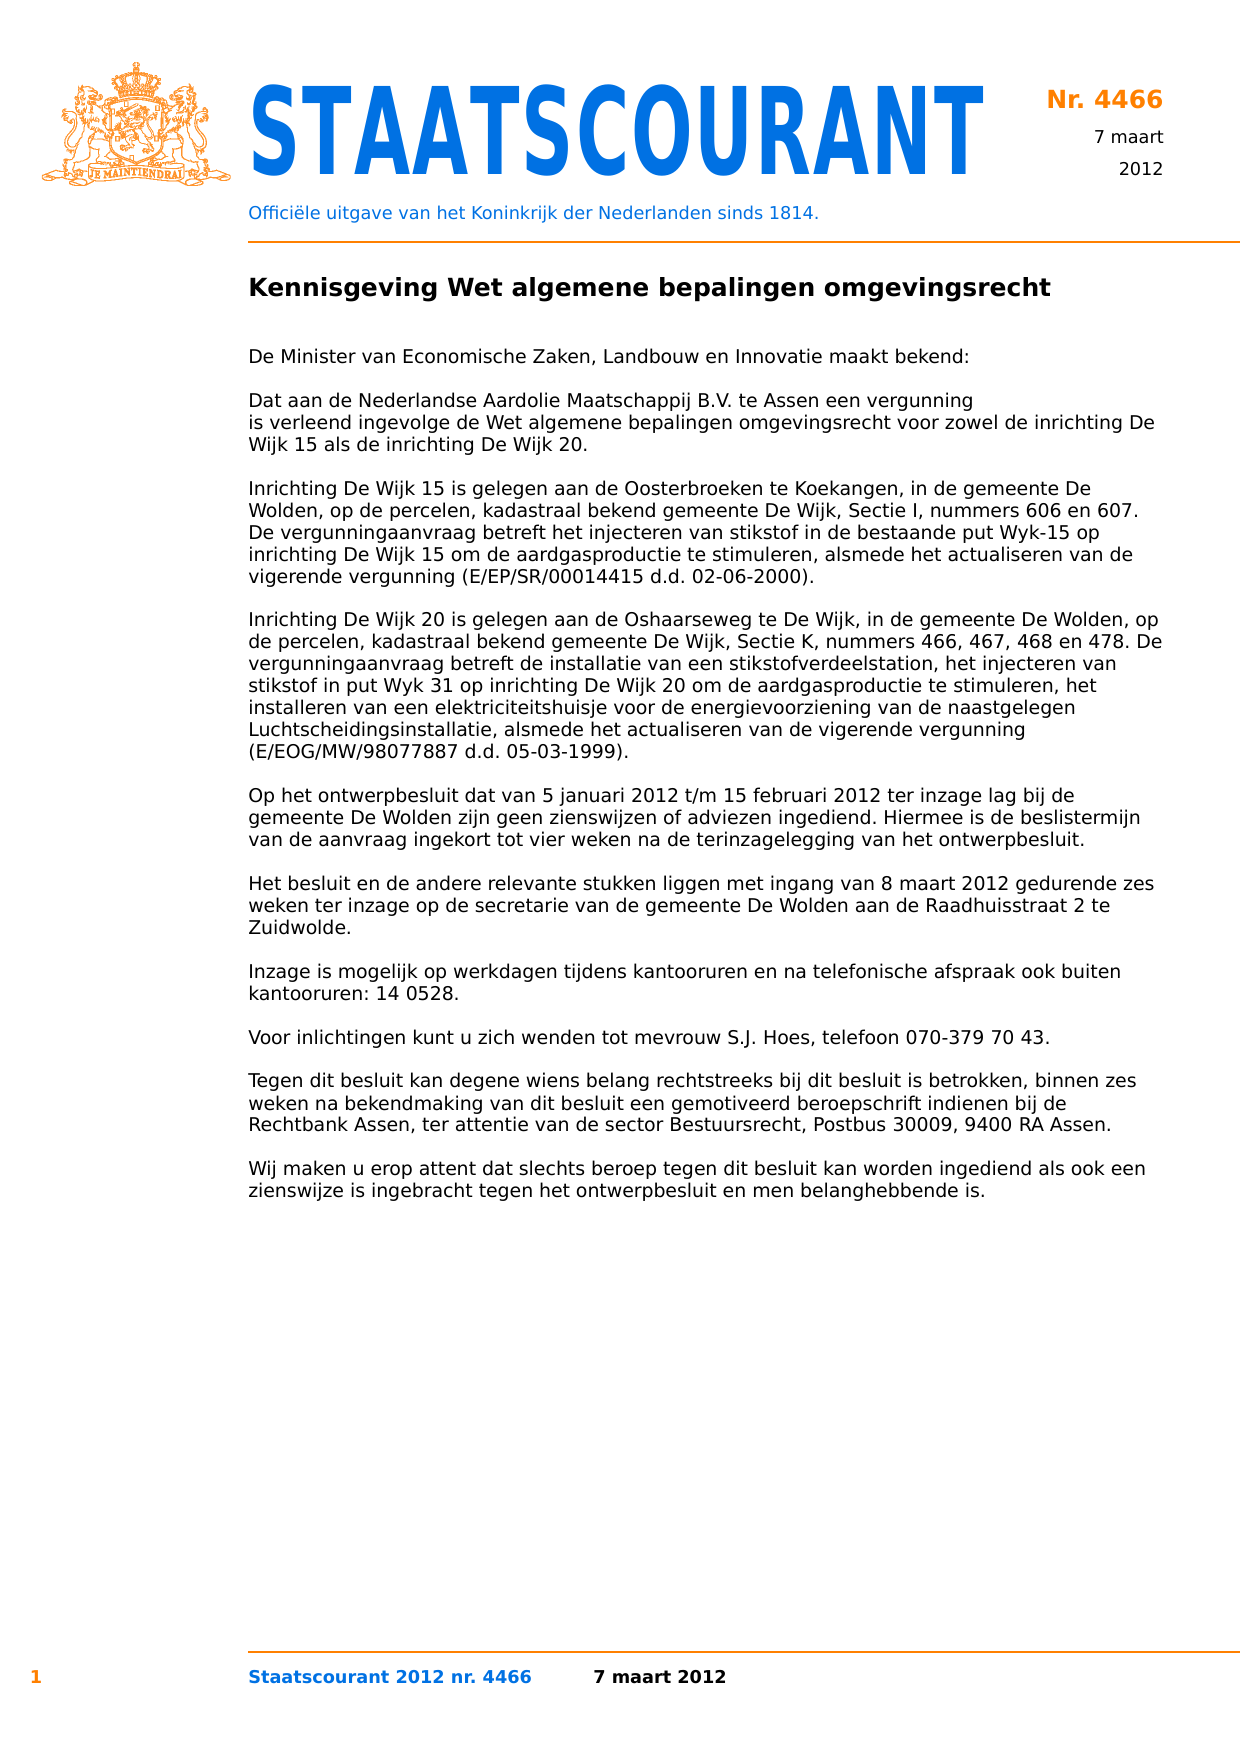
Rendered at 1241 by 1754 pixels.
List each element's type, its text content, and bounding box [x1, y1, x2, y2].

table_header STAATSCOURANT [248, 62, 998, 203]
text De Minister van Economische Zaken, Landbouw en Innovatie maakt bekend: [248, 346, 1163, 368]
text Wij maken u erop attent dat slechts beroep tegen dit besluit kan worden ingediend als ook een zienswijze is ingebracht tegen het ontwerpbesluit en men belanghebbende is. [248, 1158, 1163, 1202]
table_cell 2012 [998, 153, 1240, 203]
table_cell Officiële uitgave van het Koninkrijk der Nederlanden sinds 1814. [248, 203, 1240, 241]
table_header Nr. 4466 [998, 62, 1240, 121]
table_cell 7 maart [998, 121, 1240, 153]
text Inzage is mogelijk op werkdagen tijdens kantooruren en na telefonische afspraak ook buiten kantooruren: 14 0528. [248, 961, 1163, 1005]
table_header [25, 62, 248, 241]
text Het besluit en de andere relevante stukken liggen met ingang van 8 maart 2012 gedurende zes weken ter inzage op de secretarie van de gemeente De Wolden aan de Raadhuisstraat 2 te Zuidwolde. [248, 873, 1163, 939]
picture [41, 62, 231, 186]
text Dat aan de Nederlandse Aardolie Maatschappij B.V. te Assen een vergunning [248, 390, 1163, 412]
text Op het ontwerpbesluit dat van 5 januari 2012 t/m 15 februari 2012 ter inzage lag bij de gemeente De Wolden zijn geen zienswijzen of adviezen ingediend. Hiermee is de beslistermijn van de aanvraag ingekort tot vier weken na de terinzagelegging van het ontwerpbesluit. [248, 785, 1163, 851]
text Voor inlichtingen kunt u zich wenden tot mevrouw S.J. Hoes, telefoon 070-379 70 43. [248, 1027, 1163, 1048]
text Inrichting De Wijk 20 is gelegen aan de Oshaarseweg te De Wijk, in de gemeente De Wolden, op de percelen, kadastraal bekend gemeente De Wijk, Sectie K, nummers 466, 467, 468 en 478. De vergunningaanvraag betreft de installatie van een stikstofverdeelstation, het injecteren van stikstof in put Wyk 31 op inrichting De Wijk 20 om de aardgasproductie te stimuleren, het installeren van een elektriciteitshuisje voor de energievoorziening van de naastgelegen Luchtscheidingsinstallatie, alsmede het actualiseren van de vigerende vergunning (E/EOG/MW/98077887 d.d. 05-03-1999). [248, 609, 1163, 763]
text is verleend ingevolge de Wet algemene bepalingen omgevingsrecht voor zowel de inrichting De Wijk 15 als de inrichting De Wijk 20. [248, 412, 1163, 456]
text Inrichting De Wijk 15 is gelegen aan de Oosterbroeken te Koekangen, in de gemeente De Wolden, op de percelen, kadastraal bekend gemeente De Wijk, Sectie I, nummers 606 en 607. De vergunningaanvraag betreft het injecteren van stikstof in de bestaande put Wyk-15 op inrichting De Wijk 15 om de aardgasproductie te stimuleren, alsmede het actualiseren van de vigerende vergunning (E/EP/SR/00014415 d.d. 02-06-2000). [248, 478, 1163, 587]
subtitle Kennisgeving Wet algemene bepalingen omgevingsrecht [248, 273, 1163, 302]
text Tegen dit besluit kan degene wiens belang rechtstreeks bij dit besluit is betrokken, binnen zes weken na bekendmaking van dit besluit een gemotiveerd beroepschrift indienen bij de Rechtbank Assen, ter attentie van de sector Bestuursrecht, Postbus 30009, 9400 RA Assen. [248, 1070, 1163, 1136]
